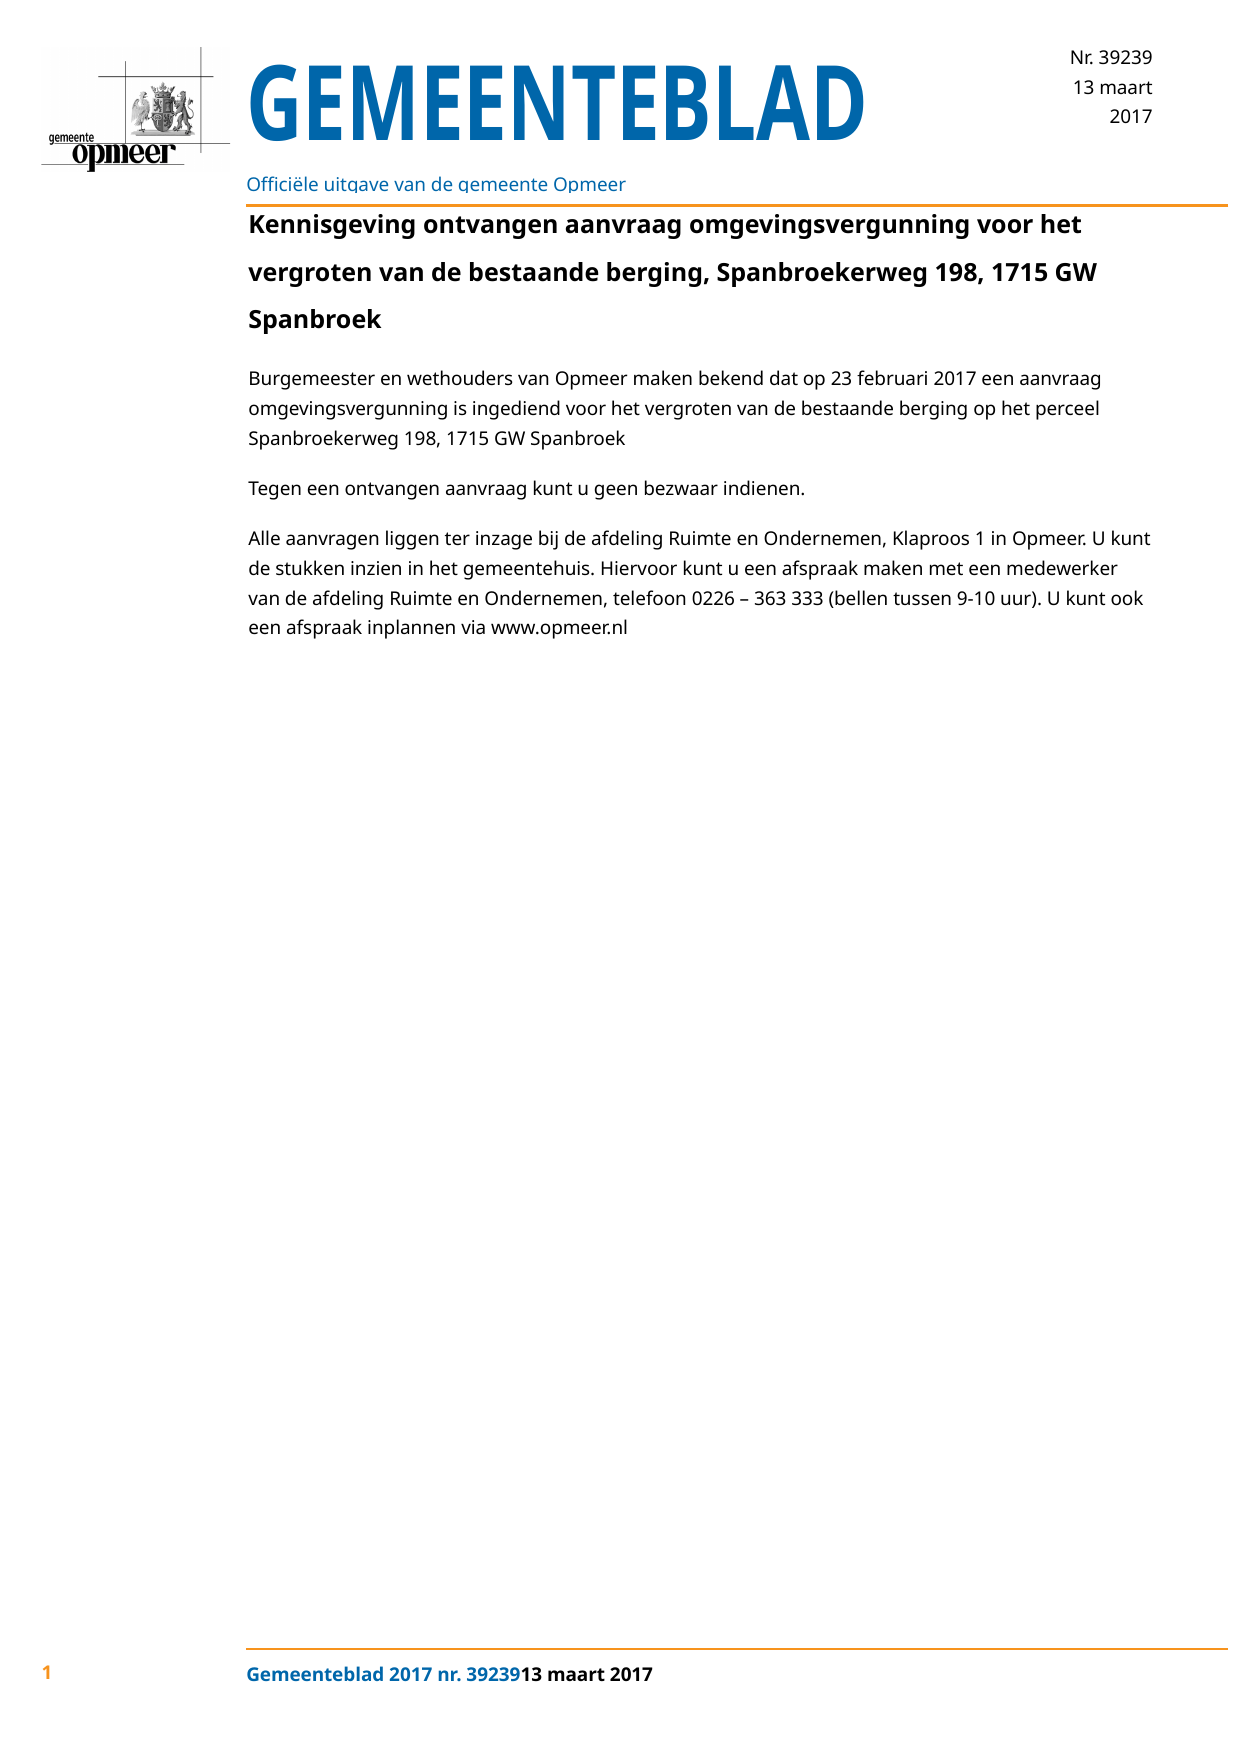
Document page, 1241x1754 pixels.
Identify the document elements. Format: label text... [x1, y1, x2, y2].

text Burgemeester en wethouders van Opmeer maken bekend dat op 23 februari 2017 een aanvraag omgevingsvergunning is ingediend voor het vergroten van de bestaande berging op het perceel Spanbroekerweg 198, 1715 GW Spanbroek [248, 366, 1152, 450]
text Alle aanvragen liggen ter inzage bij de afdeling Ruimte en Ondernemen, Klaproos 1 in Opmeer. U kunt de stukken inzien in het gemeentehuis. Hiervoor kunt u een afspraak maken met een medewerker van de afdeling Ruimte en Ondernemen, telefoon 0226 – 363 333 (bellen tussen 9-10 uur). U kunt ook een afspraak inplannen via www.opmeer.nl [248, 526, 1152, 640]
text Kennisgeving ontvangen aanvraag omgevingsvergunning voor het vergroten van de bestaande berging, Spanbroekerweg 198, 1715 GW Spanbroek [248, 207, 1152, 336]
text Tegen een ontvangen aanvraag kunt u geen bezwaar indienen. [248, 475, 1152, 501]
picture [41, 47, 231, 172]
